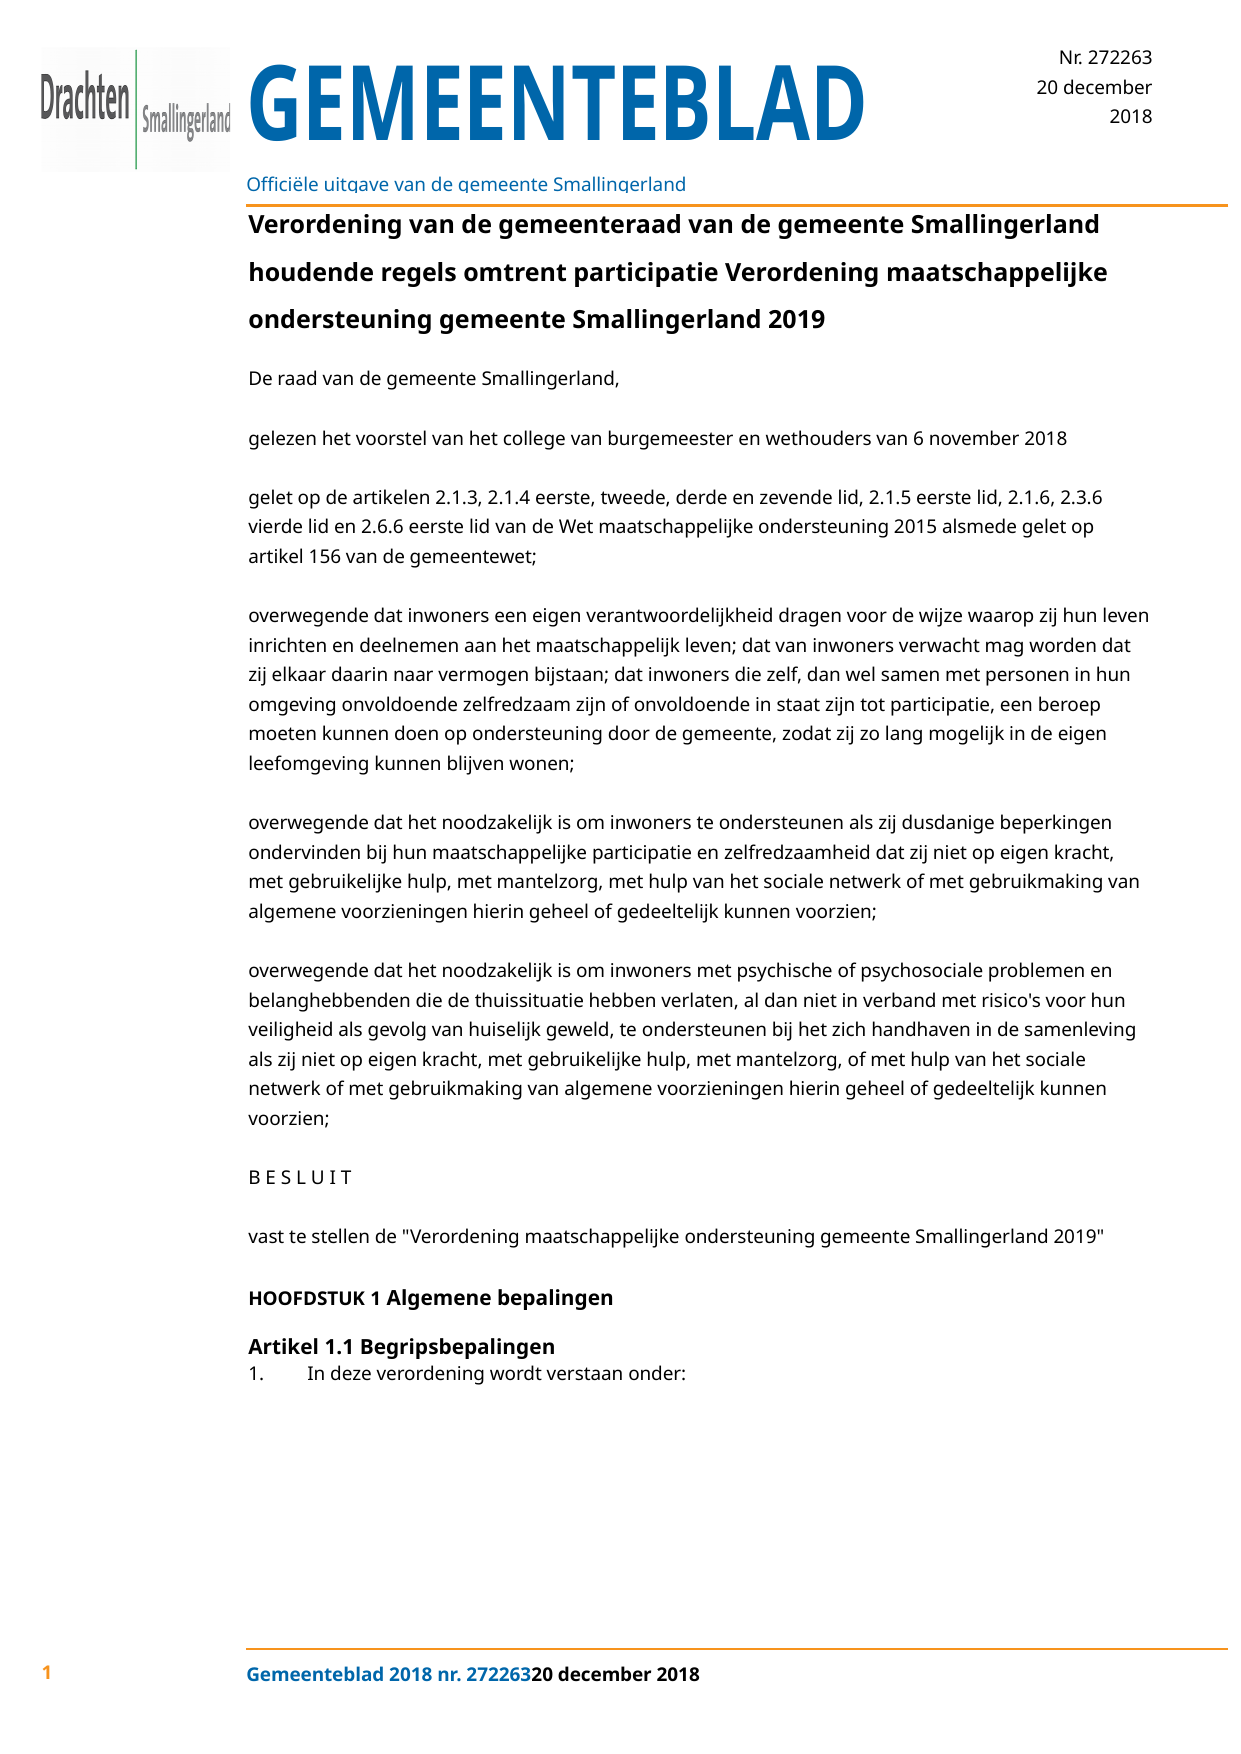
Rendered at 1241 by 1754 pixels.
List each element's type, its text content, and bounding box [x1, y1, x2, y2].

text Verordening van de gemeenteraad van de gemeente Smallingerland houdende regels omtrent participatie Verordening maatschappelijke ondersteuning gemeente Smallingerland 2019 [248, 207, 1152, 336]
text B E S L U I T [248, 1164, 1152, 1190]
text overwegende dat het noodzakelijk is om inwoners te ondersteunen als zij dusdanige beperkingen ondervinden bij hun maatschappelijke participatie en zelfredzaamheid dat zij niet op eigen kracht, met gebruikelijke hulp, met mantelzorg, met hulp van het sociale netwerk of met gebruikmaking van algemene voorzieningen hierin geheel of gedeeltelijk kunnen voorzien; [248, 809, 1152, 924]
text overwegende dat inwoners een eigen verantwoordelijkheid dragen voor de wijze waarop zij hun leven inrichten en deelnemen aan het maatschappelijk leven; dat van inwoners verwacht mag worden dat zij elkaar daarin naar vermogen bijstaan; dat inwoners die zelf, dan wel samen met personen in hun omgeving onvoldoende zelfredzaam zijn of onvoldoende in staat zijn tot participatie, een beroep moeten kunnen doen op ondersteuning door de gemeente, zodat zij zo lang mogelijk in de eigen leefomgeving kunnen blijven wonen; [248, 602, 1152, 776]
picture [41, 47, 231, 172]
text De raad van de gemeente Smallingerland, [248, 366, 1152, 391]
text Artikel 1.1 Begripsbepalingen [248, 1332, 1152, 1360]
text gelezen het voorstel van het college van burgemeester en wethouders van 6 november 2018 [248, 425, 1152, 450]
text overwegende dat het noodzakelijk is om inwoners met psychische of psychosociale problemen en belanghebbenden die de thuissituatie hebben verlaten, al dan niet in verband met risico's voor hun veiligheid als gevolg van huiselijk geweld, te ondersteunen bij het zich handhaven in de samenleving als zij niet op eigen kracht, met gebruikelijke hulp, met mantelzorg, of met hulp van het sociale netwerk of met gebruikmaking van algemene voorzieningen hierin geheel of gedeeltelijk kunnen voorzien; [248, 957, 1152, 1131]
list In deze verordening wordt verstaan onder: [248, 1360, 1152, 1386]
text gelet op de artikelen 2.1.3, 2.1.4 eerste, tweede, derde en zevende lid, 2.1.5 eerste lid, 2.1.6, 2.3.6 vierde lid en 2.6.6 eerste lid van de Wet maatschappelijke ondersteuning 2015 alsmede gelet op artikel 156 van de gemeentewet; [248, 484, 1152, 569]
text HOOFDSTUK 1 Algemene bepalingen [248, 1283, 1152, 1311]
text vast te stellen de "Verordening maatschappelijke ondersteuning gemeente Smallingerland 2019" [248, 1223, 1152, 1249]
